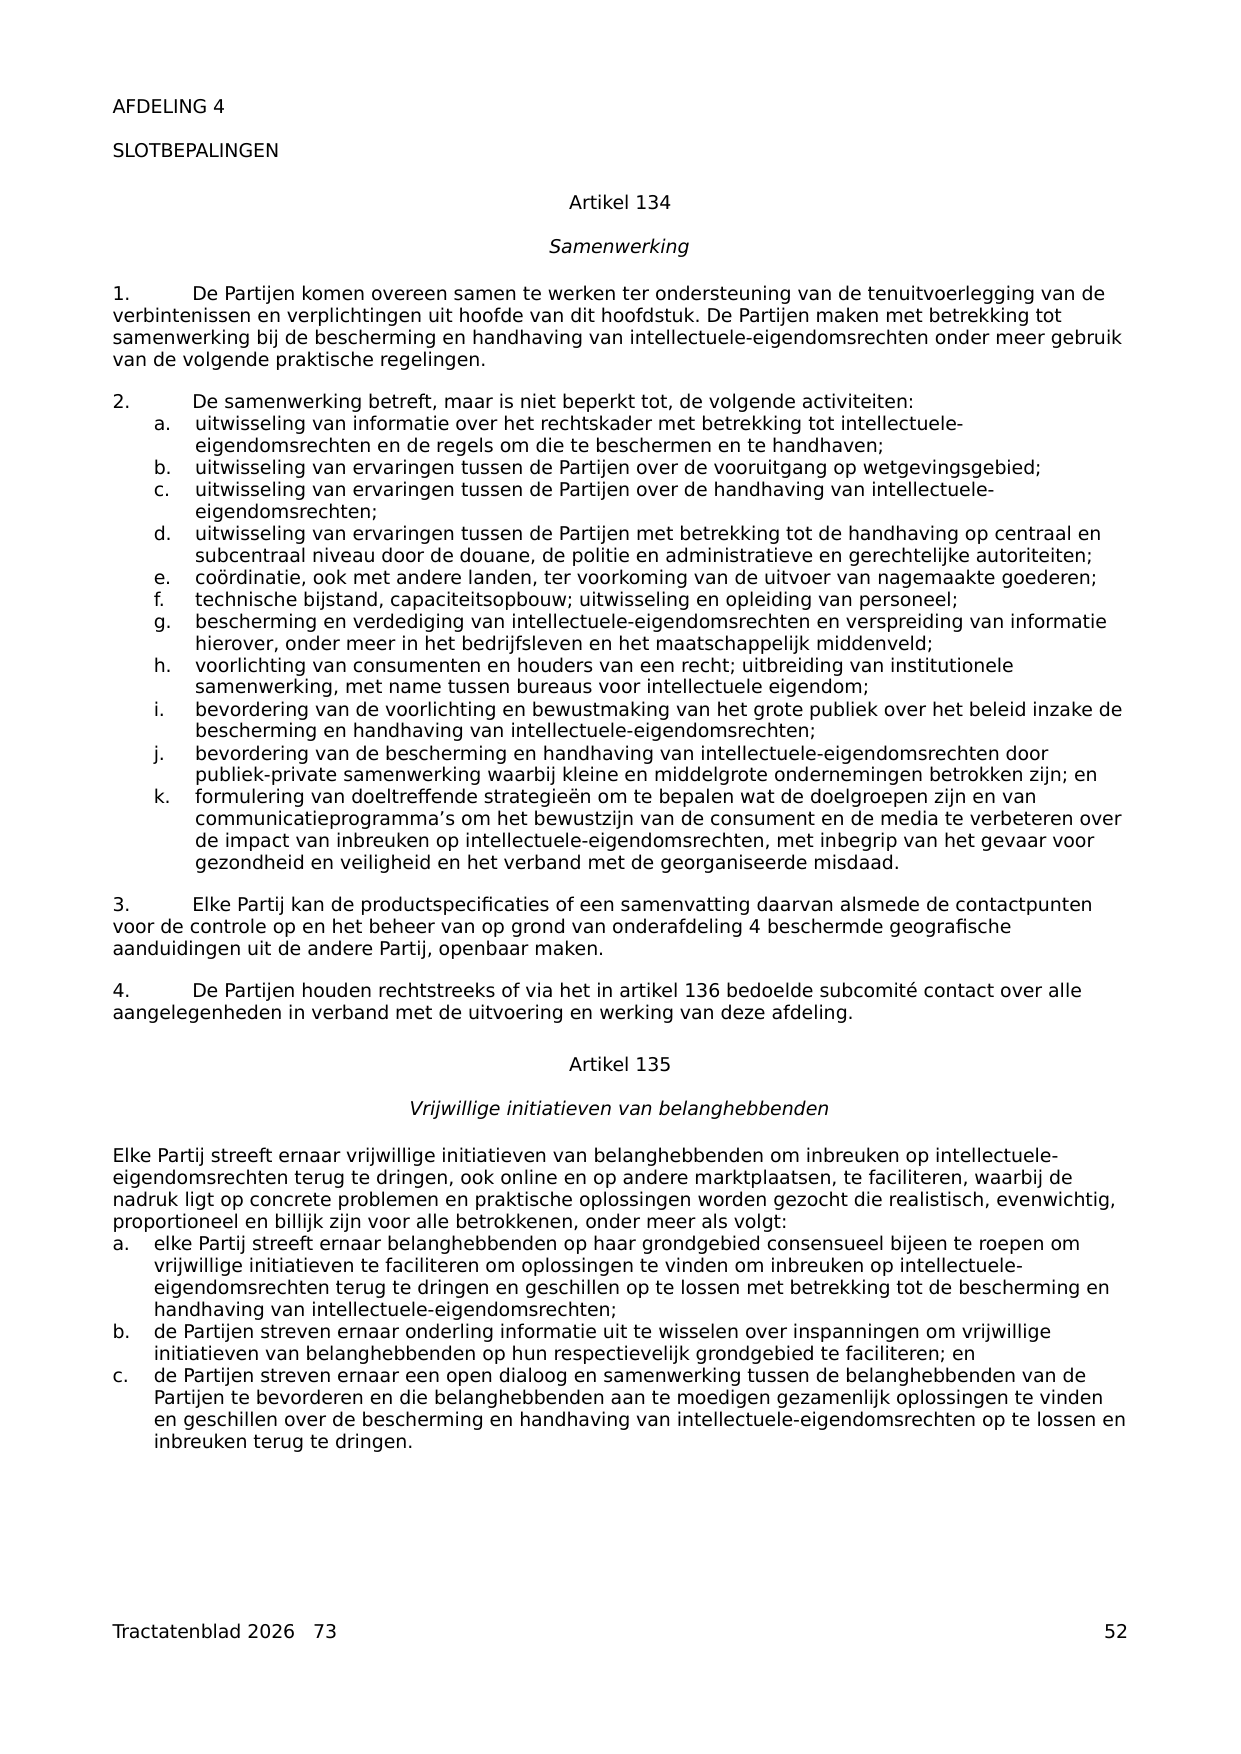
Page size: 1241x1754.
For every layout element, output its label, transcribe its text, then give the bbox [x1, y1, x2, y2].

subtitle Artikel 134 Samenwerking [112, 192, 1128, 258]
text j. bevordering van de bescherming en handhaving van intellectuele-eigendomsrechten door publiek-private samenwerking waarbij kleine en middelgrote ondernemingen betrokken zijn; en [153, 742, 1128, 786]
text Elke Partij streeft ernaar vrijwillige initiatieven van belanghebbenden om inbreuken op intellectuele-eigendomsrechten terug te dringen, ook online en op andere marktplaatsen, te faciliteren, waarbij de nadruk ligt op concrete problemen en praktische oplossingen worden gezocht die realistisch, evenwichtig, proportioneel en billijk zijn voor alle betrokkenen, onder meer als volgt: [112, 1145, 1128, 1233]
text 4. De Partijen houden rechtstreeks of via het in artikel 136 bedoelde subcomité contact over alle aangelegenheden in verband met de uitvoering en werking van deze afdeling. [112, 980, 1128, 1024]
text 3. Elke Partij kan de productspecificaties of een samenvatting daarvan alsmede de contactpunten voor de controle op en het beheer van op grond van onderafdeling 4 beschermde geografische aanduidingen uit de andere Partij, openbaar maken. [112, 894, 1128, 960]
text h. voorlichting van consumenten en houders van een recht; uitbreiding van institutionele samenwerking, met name tussen bureaus voor intellectuele eigendom; [153, 654, 1128, 698]
subtitle Artikel 135 Vrijwillige initiatieven van belanghebbenden [112, 1054, 1128, 1120]
text 2. De samenwerking betreft, maar is niet beperkt tot, de volgende activiteiten: [112, 391, 1128, 413]
text a. uitwisseling van informatie over het rechtskader met betrekking tot intellectuele-eigendomsrechten en de regels om die te beschermen en te handhaven; [153, 413, 1128, 457]
text g. bescherming en verdediging van intellectuele-eigendomsrechten en verspreiding van informatie hierover, onder meer in het bedrijfsleven en het maatschappelijk middenveld; [153, 611, 1128, 654]
text e. coördinatie, ook met andere landen, ter voorkoming van de uitvoer van nagemaakte goederen; [153, 567, 1128, 588]
text d. uitwisseling van ervaringen tussen de Partijen met betrekking tot de handhaving op centraal en subcentraal niveau door de douane, de politie en administratieve en gerechtelijke autoriteiten; [153, 523, 1128, 567]
text c. de Partijen streven ernaar een open dialoog en samenwerking tussen de belanghebbenden van de Partijen te bevorderen en die belanghebbenden aan te moedigen gezamenlijk oplossingen te vinden en geschillen over de bescherming en handhaving van intellectuele-eigendomsrechten op te lossen en inbreuken terug te dringen. [112, 1365, 1128, 1453]
text i. bevordering van de voorlichting en bewustmaking van het grote publiek over het beleid inzake de bescherming en handhaving van intellectuele-eigendomsrechten; [153, 698, 1128, 742]
text k. formulering van doeltreffende strategieën om te bepalen wat de doelgroepen zijn en van communicatieprogramma’s om het bewustzijn van de consument en de media te verbeteren over de impact van inbreuken op intellectuele-eigendomsrechten, met inbegrip van het gevaar voor gezondheid en veiligheid en het verband met de georganiseerde misdaad. [153, 786, 1128, 874]
text c. uitwisseling van ervaringen tussen de Partijen over de handhaving van intellectuele-eigendomsrechten; [153, 479, 1128, 523]
text b. uitwisseling van ervaringen tussen de Partijen over de vooruitgang op wetgevingsgebied; [153, 457, 1128, 479]
text a. elke Partij streeft ernaar belanghebbenden op haar grondgebied consensueel bijeen te roepen om vrijwillige initiatieven te faciliteren om oplossingen te vinden om inbreuken op intellectuele-eigendomsrechten terug te dringen en geschillen op te lossen met betrekking tot de bescherming en handhaving van intellectuele-eigendomsrechten; [112, 1233, 1128, 1321]
text f. technische bijstand, capaciteitsopbouw; uitwisseling en opleiding van personeel; [153, 588, 1128, 611]
subtitle AFDELING 4 SLOTBEPALINGEN [112, 96, 1128, 162]
text 1. De Partijen komen overeen samen te werken ter ondersteuning van de tenuitvoerlegging van de verbintenissen en verplichtingen uit hoofde van dit hoofdstuk. De Partijen maken met betrekking tot samenwerking bij de bescherming en handhaving van intellectuele-eigendomsrechten onder meer gebruik van de volgende praktische regelingen. [112, 283, 1128, 371]
text b. de Partijen streven ernaar onderling informatie uit te wisselen over inspanningen om vrijwillige initiatieven van belanghebbenden op hun respectievelijk grondgebied te faciliteren; en [112, 1321, 1128, 1365]
